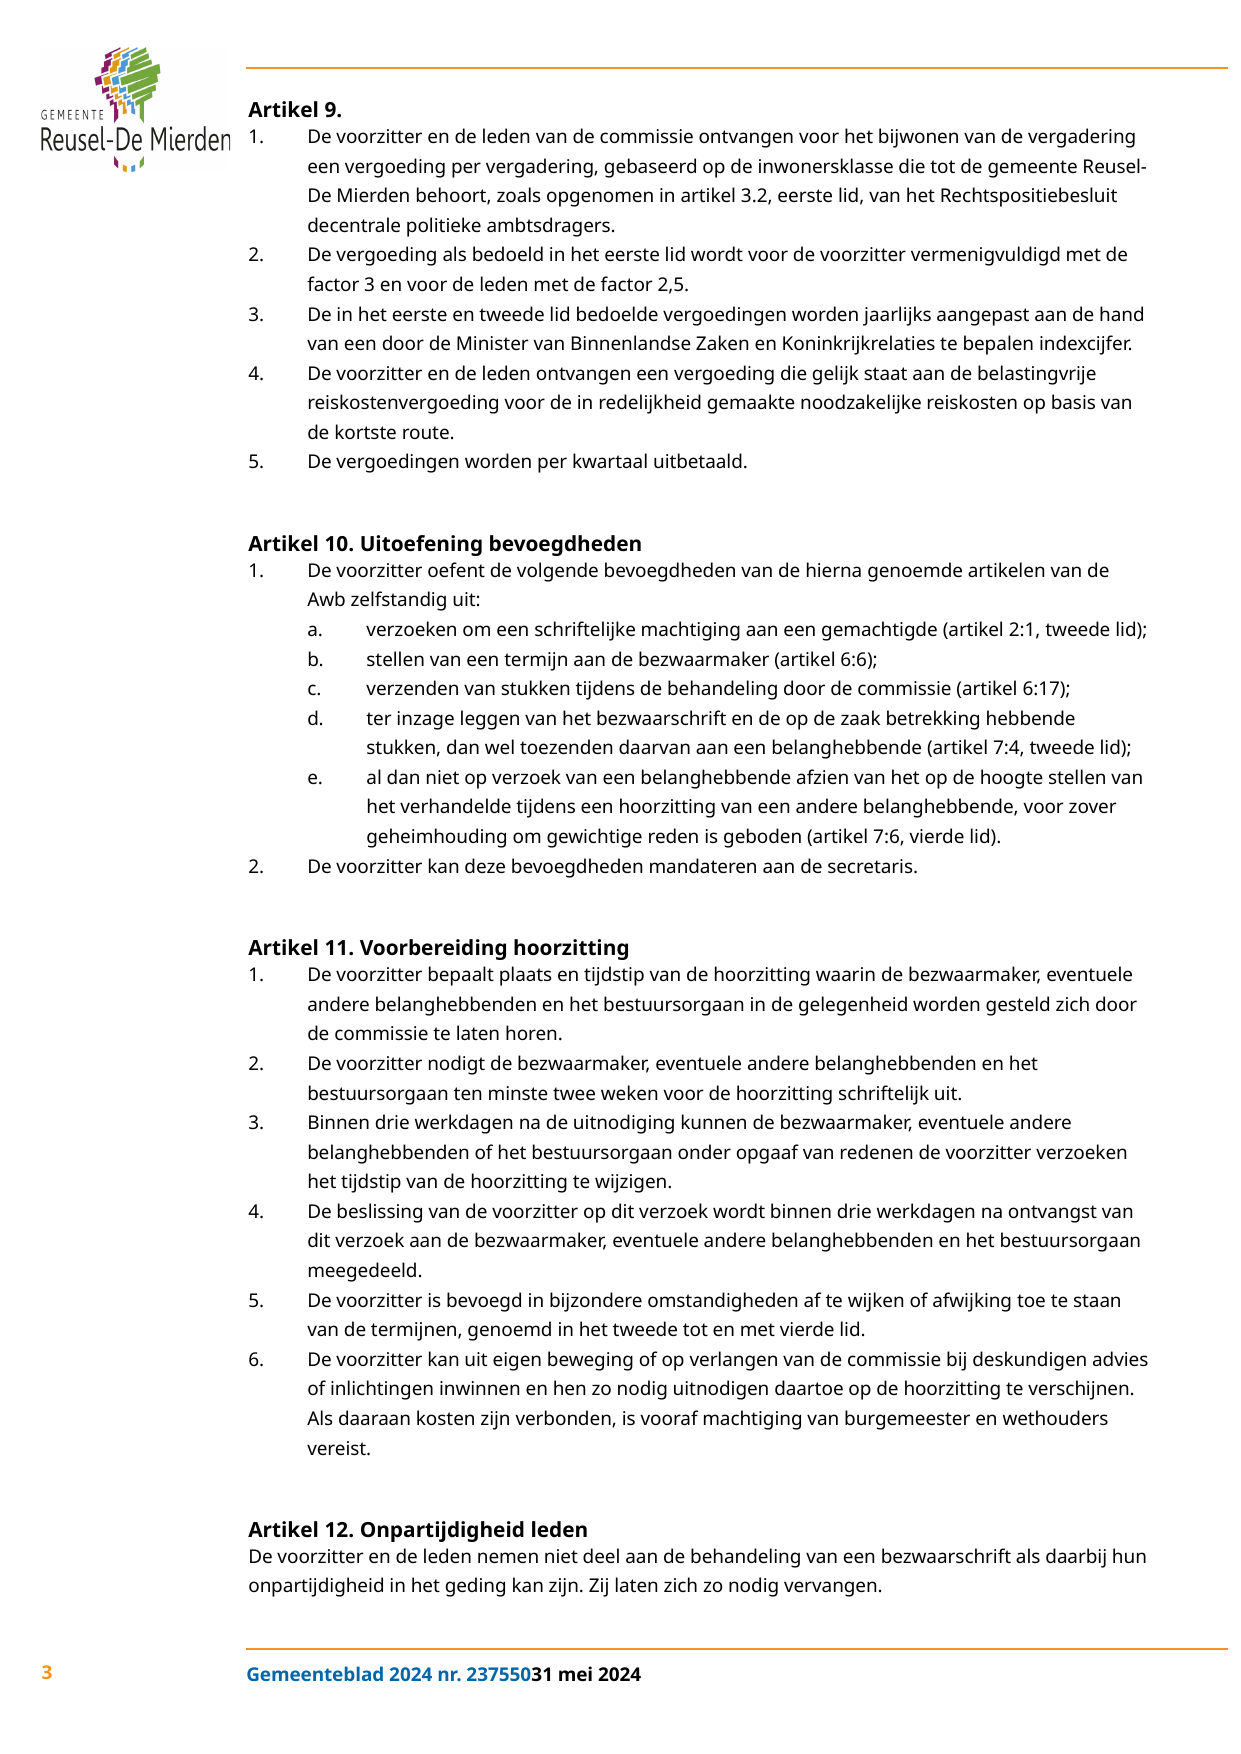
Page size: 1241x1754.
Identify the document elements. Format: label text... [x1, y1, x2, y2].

list De voorzitter oefent de volgende bevoegdheden van de hierna genoemde artikelen van de Awb zelfstandig uit: [248, 557, 1152, 612]
list De voorzitter kan deze bevoegdheden mandateren aan de secretaris. [248, 853, 1152, 879]
list De voorzitter is bevoegd in bijzondere omstandigheden af te wijken of afwijking toe te staan van de termijnen, genoemd in het tweede tot en met vierde lid. [248, 1287, 1152, 1342]
picture [41, 47, 231, 172]
list De voorzitter nodigt de bezwaarmaker, eventuele andere belanghebbenden en het bestuursorgaan ten minste twee weken voor de hoorzitting schriftelijk uit. [248, 1050, 1152, 1105]
list verzenden van stukken tijdens de behandeling door de commissie (artikel 6:17); [307, 675, 1152, 701]
text Artikel 12. Onpartijdigheid leden [248, 1515, 1152, 1543]
list De voorzitter en de leden van de commissie ontvangen voor het bijwonen van de vergadering een vergoeding per vergadering, gebaseerd op de inwonersklasse die tot de gemeente Reusel-De Mierden behoort, zoals opgenomen in artikel 3.2, eerste lid, van het Rechtspositiebesluit decentrale politieke ambtsdragers. [248, 123, 1152, 238]
list verzoeken om een schriftelijke machtiging aan een gemachtigde (artikel 2:1, tweede lid); [307, 616, 1152, 642]
text Artikel 10. Uitoefening bevoegdheden [248, 529, 1152, 557]
list De vergoedingen worden per kwartaal uitbetaald. [248, 449, 1152, 474]
list De voorzitter kan uit eigen beweging of op verlangen van de commissie bij deskundigen advies of inlichtingen inwinnen en hen zo nodig uitnodigen daartoe op de hoorzitting te verschijnen. Als daaraan kosten zijn verbonden, is vooraf machtiging van burgemeester en wethouders vereist. [248, 1346, 1152, 1460]
text De voorzitter en de leden nemen niet deel aan de behandeling van een bezwaarschrift als daarbij hun onpartijdigheid in het geding kan zijn. Zij laten zich zo nodig vervangen. [248, 1543, 1152, 1598]
list ter inzage leggen van het bezwaarschrift en de op de zaak betrekking hebbende stukken, dan wel toezenden daarvan aan een belanghebbende (artikel 7:4, tweede lid); [307, 705, 1152, 760]
list De vergoeding als bedoeld in het eerste lid wordt voor de voorzitter vermenigvuldigd met de factor 3 en voor de leden met de factor 2,5. [248, 242, 1152, 297]
text Artikel 9. [248, 95, 1152, 123]
list De voorzitter en de leden ontvangen een vergoeding die gelijk staat aan de belastingvrije reiskostenvergoeding voor de in redelijkheid gemaakte noodzakelijke reiskosten op basis van de kortste route. [248, 360, 1152, 445]
list De voorzitter bepaalt plaats en tijdstip van de hoorzitting waarin de bezwaarmaker, eventuele andere belanghebbenden en het bestuursorgaan in de gelegenheid worden gesteld zich door de commissie te laten horen. [248, 961, 1152, 1046]
list De beslissing van de voorzitter op dit verzoek wordt binnen drie werkdagen na ontvangst van dit verzoek aan de bezwaarmaker, eventuele andere belanghebbenden en het bestuursorgaan meegedeeld. [248, 1198, 1152, 1283]
list De in het eerste en tweede lid bedoelde vergoedingen worden jaarlijks aangepast aan de hand van een door de Minister van Binnenlandse Zaken en Koninkrijkrelaties te bepalen indexcijfer. [248, 301, 1152, 356]
list Binnen drie werkdagen na de uitnodiging kunnen de bezwaarmaker, eventuele andere belanghebbenden of het bestuursorgaan onder opgaaf van redenen de voorzitter verzoeken het tijdstip van de hoorzitting te wijzigen. [248, 1109, 1152, 1194]
list stellen van een termijn aan de bezwaarmaker (artikel 6:6); [307, 646, 1152, 672]
list al dan niet op verzoek van een belanghebbende afzien van het op de hoogte stellen van het verhandelde tijdens een hoorzitting van een andere belanghebbende, voor zover geheimhouding om gewichtige reden is geboden (artikel 7:6, vierde lid). [307, 764, 1152, 849]
text Artikel 11. Voorbereiding hoorzitting [248, 933, 1152, 961]
